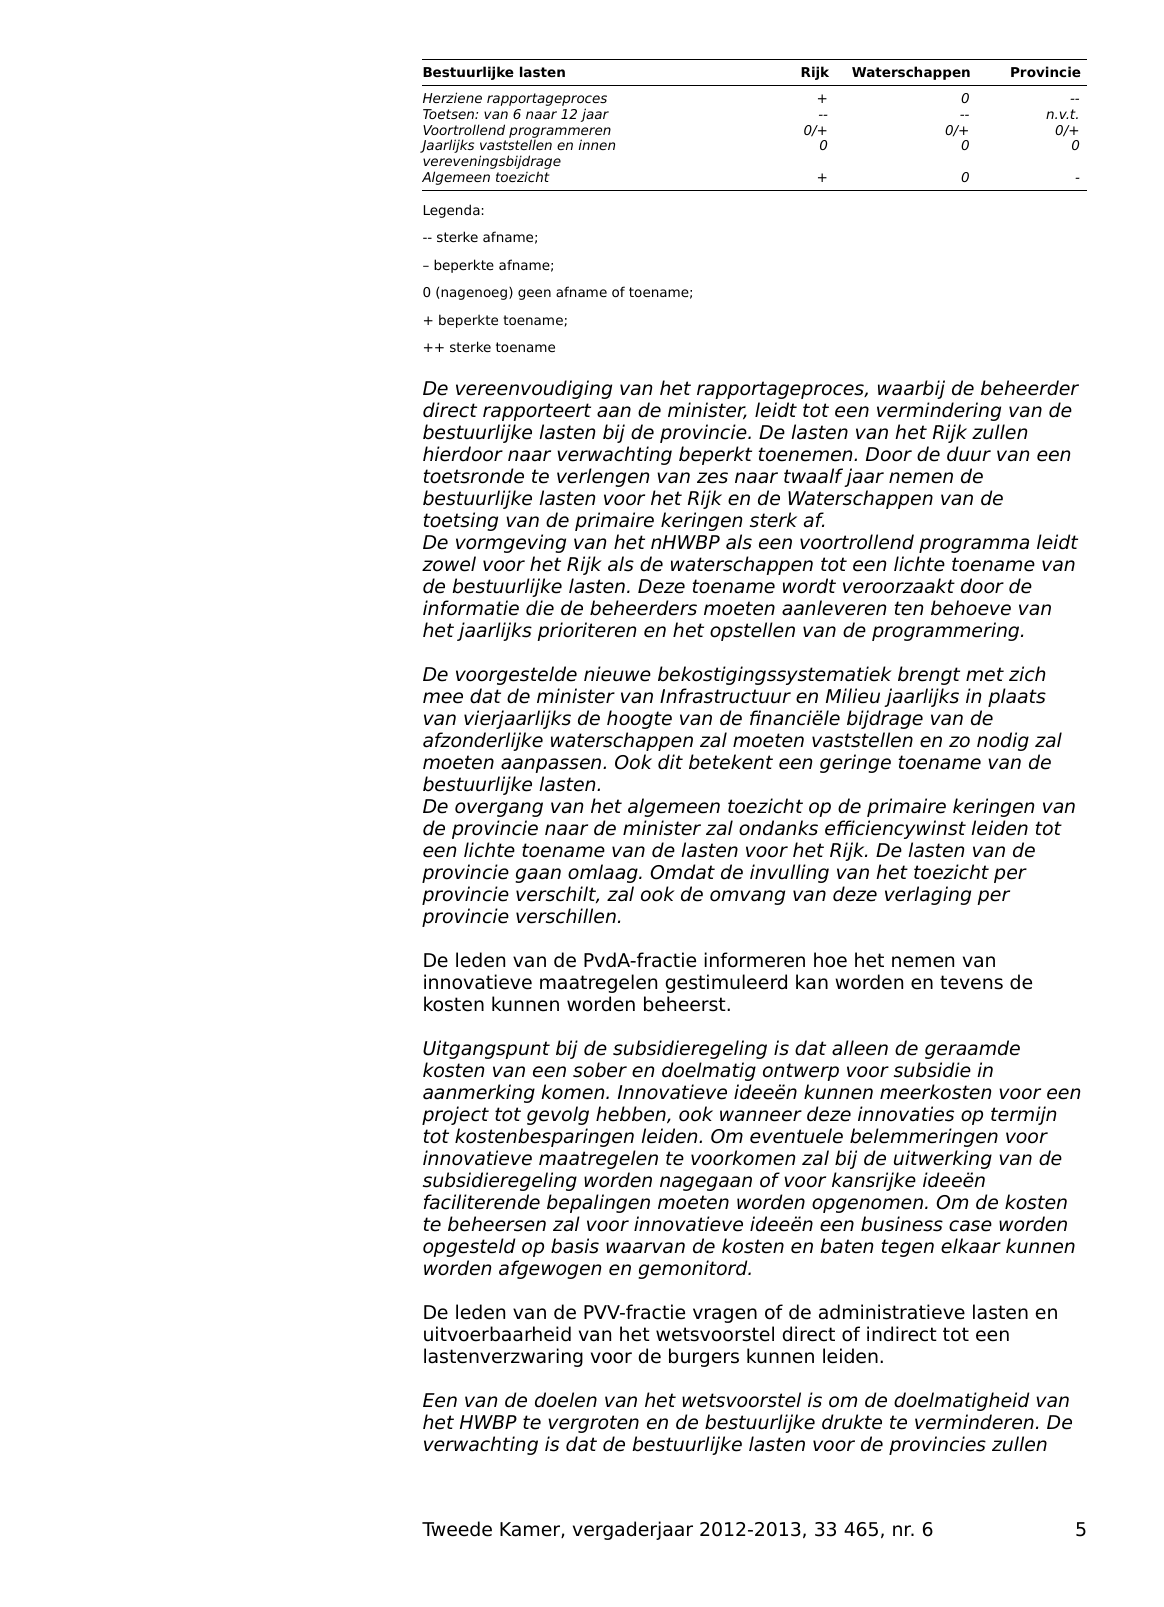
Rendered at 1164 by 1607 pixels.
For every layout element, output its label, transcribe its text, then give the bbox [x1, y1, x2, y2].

table_cell -- [835, 107, 976, 122]
table_cell 0 [835, 138, 976, 169]
table_cell Toetsen: van 6 naar 12 jaar [422, 107, 704, 122]
text Uitgangspunt bij de subsidieregeling is dat alleen de geraamde kosten van een sober en doelmatig ontwerp voor subsidie in aanmerking komen. Innovatieve ideeën kunnen meerkosten voor een project tot gevolg hebben, ook wanneer deze innovaties op termijn tot kostenbesparingen leiden. Om eventuele belemmeringen voor innovatieve maatregelen te voorkomen zal bij de uitwerking van de subsidieregeling worden nagegaan of voor kansrijke ideeën faciliterende bepalingen moeten worden opgenomen. Om de kosten te beheersen zal voor innovatieve ideeën een business case worden opgesteld op basis waarvan de kosten en baten tegen elkaar kunnen worden afgewogen en gemonitord. [422, 1038, 1087, 1280]
table_cell n.v.t. [976, 107, 1087, 122]
table_cell Algemeen toezicht [422, 170, 704, 190]
table_header Waterschappen [835, 60, 976, 85]
table_cell 0/+ [704, 123, 835, 138]
table_cell + [704, 170, 835, 190]
text De vormgeving van het nHWBP als een voortrollend programma leidt zowel voor het Rijk als de waterschappen tot een lichte toename van de bestuurlijke lasten. Deze toename wordt veroorzaakt door de informatie die de beheerders moeten aanleveren ten behoeve van het jaarlijks prioriteren en het opstellen van de programmering. [422, 532, 1087, 642]
table_header Provincie [976, 60, 1087, 85]
table_cell + [704, 86, 835, 107]
table_cell Voortrollend programmeren [422, 123, 704, 138]
table_cell 0/+ [976, 123, 1087, 138]
table_cell -- [976, 86, 1087, 107]
table_cell 0 [976, 138, 1087, 169]
text De leden van de PvdA-fractie informeren hoe het nemen van innovatieve maatregelen gestimuleerd kan worden en tevens de kosten kunnen worden beheerst. [422, 950, 1087, 1016]
text De leden van de PVV-fractie vragen of de administratieve lasten en uitvoerbaarheid van het wetsvoorstel direct of indirect tot een lastenverzwaring voor de burgers kunnen leiden. [422, 1302, 1087, 1368]
table_header Bestuurlijke lasten [422, 60, 704, 85]
table_cell 0 [835, 86, 976, 107]
table_header Rijk [704, 60, 835, 85]
table_cell 0/+ [835, 123, 976, 138]
table_cell 0 [704, 138, 835, 169]
text De vereenvoudiging van het rapportageproces, waarbij de beheerder direct rapporteert aan de minister, leidt tot een vermindering van de bestuurlijke lasten bij de provincie. De lasten van het Rijk zullen hierdoor naar verwachting beperkt toenemen. Door de duur van een toetsronde te verlengen van zes naar twaalf jaar nemen de bestuurlijke lasten voor het Rijk en de Waterschappen van de toetsing van de primaire keringen sterk af. [422, 378, 1087, 532]
text Een van de doelen van het wetsvoorstel is om de doelmatigheid van het HWBP te vergroten en de bestuurlijke drukte te verminderen. De verwachting is dat de bestuurlijke lasten voor de provincies zullen [422, 1390, 1087, 1456]
table_cell 0 [835, 170, 976, 190]
table_cell -- [704, 107, 835, 122]
table_cell Jaarlijks vaststellen en innen vereveningsbijdrage [422, 138, 704, 169]
table_cell Legenda: -- sterke afname; – beperkte afname; 0 (nagenoeg) geen afname of toename; + beperkte toename; ++ sterke toename [422, 191, 1087, 356]
table_cell - [976, 170, 1087, 190]
text De overgang van het algemeen toezicht op de primaire keringen van de provincie naar de minister zal ondanks efficiencywinst leiden tot een lichte toename van de lasten voor het Rijk. De lasten van de provincie gaan omlaag. Omdat de invulling van het toezicht per provincie verschilt, zal ook de omvang van deze verlaging per provincie verschillen. [422, 796, 1087, 928]
text De voorgestelde nieuwe bekostigingssystematiek brengt met zich mee dat de minister van Infrastructuur en Milieu jaarlijks in plaats van vierjaarlijks de hoogte van de financiële bijdrage van de afzonderlijke waterschappen zal moeten vaststellen en zo nodig zal moeten aanpassen. Ook dit betekent een geringe toename van de bestuurlijke lasten. [422, 664, 1087, 796]
table_cell Herziene rapportageproces [422, 86, 704, 107]
